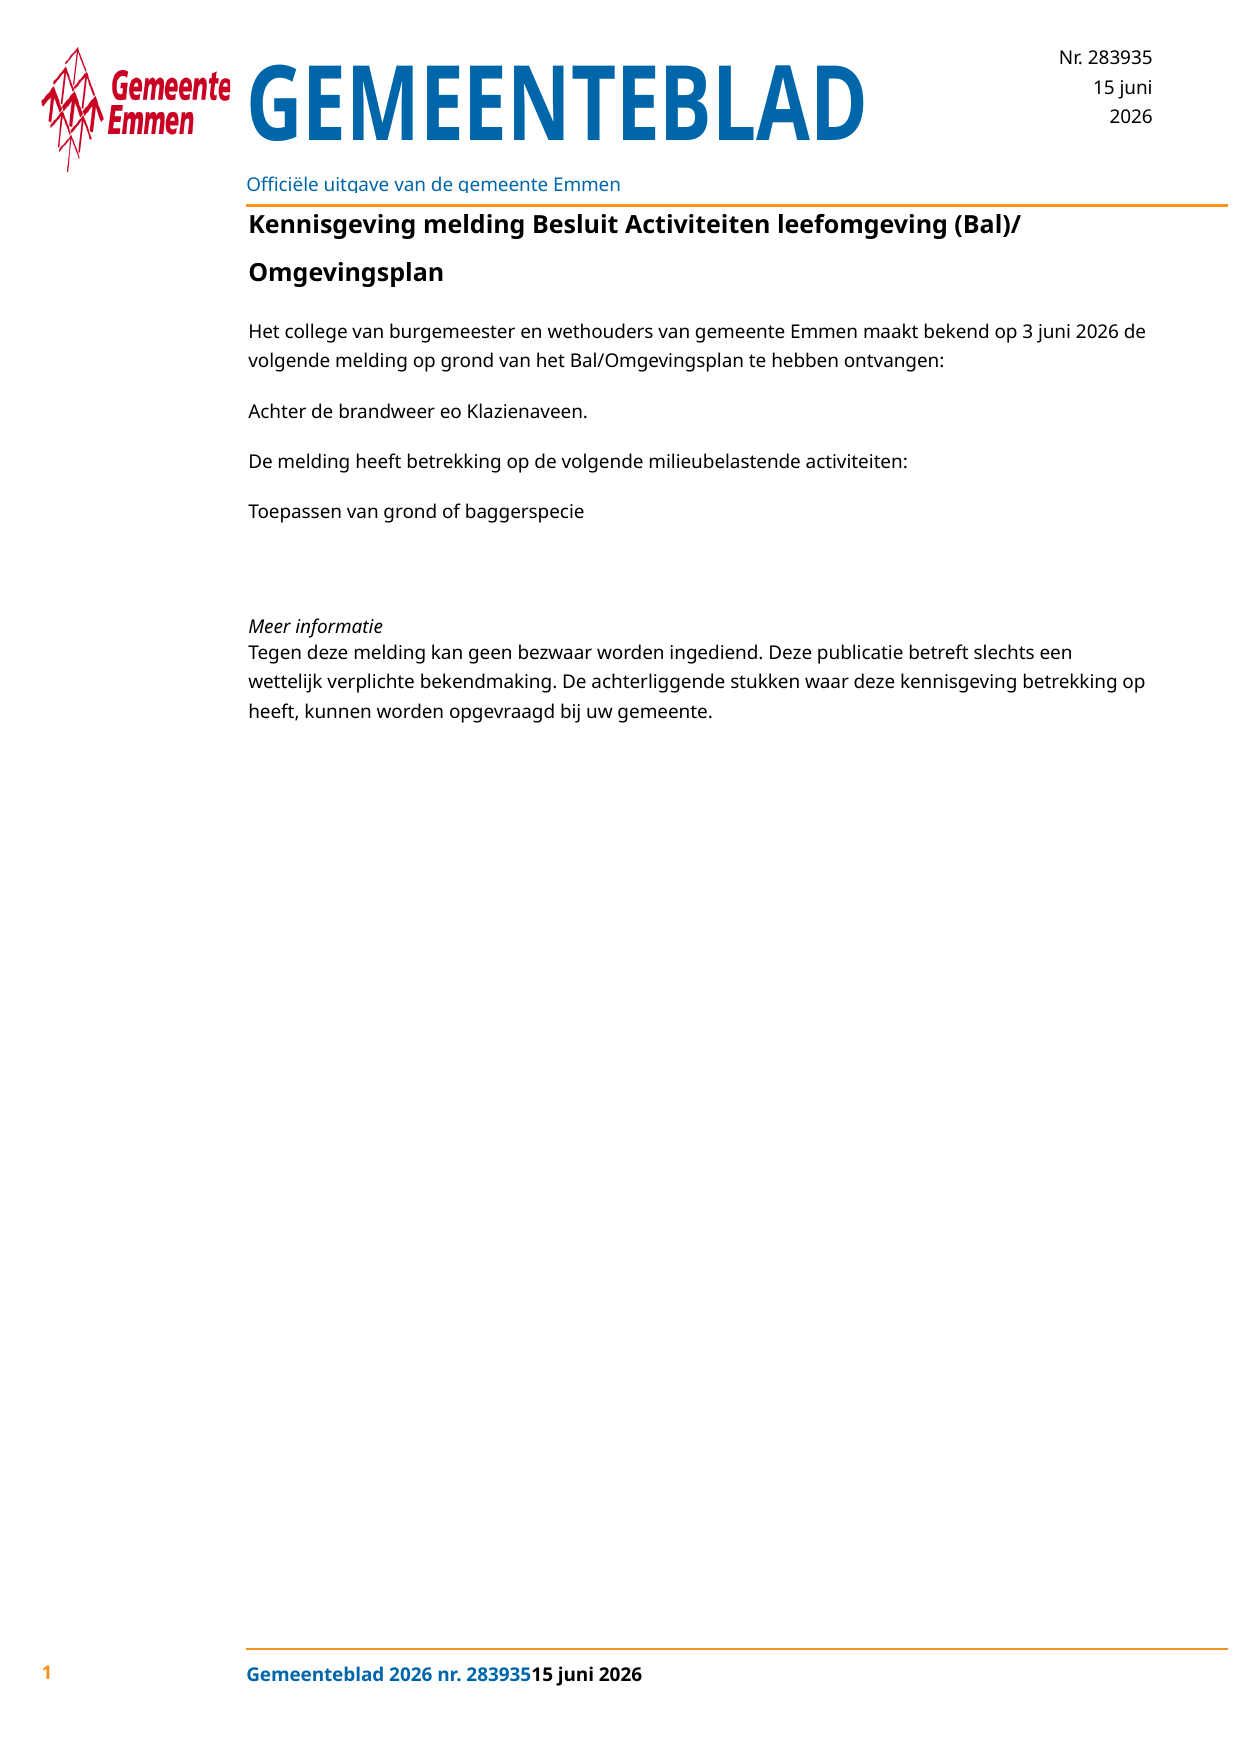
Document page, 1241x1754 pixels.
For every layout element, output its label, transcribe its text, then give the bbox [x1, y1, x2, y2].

text Tegen deze melding kan geen bezwaar worden ingediend. Deze publicatie betreft slechts een wettelijk verplichte bekendmaking. De achterliggende stukken waar deze kennisgeving betrekking op heeft, kunnen worden opgevraagd bij uw gemeente. [248, 639, 1152, 724]
text Kennisgeving melding Besluit Activiteiten leefomgeving (Bal)/ Omgevingsplan [248, 207, 1152, 288]
text Achter de brandweer eo Klazienaveen. [248, 398, 1152, 424]
text Toepassen van grond of baggerspecie [248, 499, 1152, 524]
text De melding heeft betrekking op de volgende milieubelastende activiteiten: [248, 448, 1152, 474]
text Meer informatie [248, 613, 1152, 639]
picture [41, 47, 231, 172]
text Het college van burgemeester en wethouders van gemeente Emmen maakt bekend op 3 juni 2026 de volgende melding op grond van het Bal/Omgevingsplan te hebben ontvangen: [248, 318, 1152, 373]
